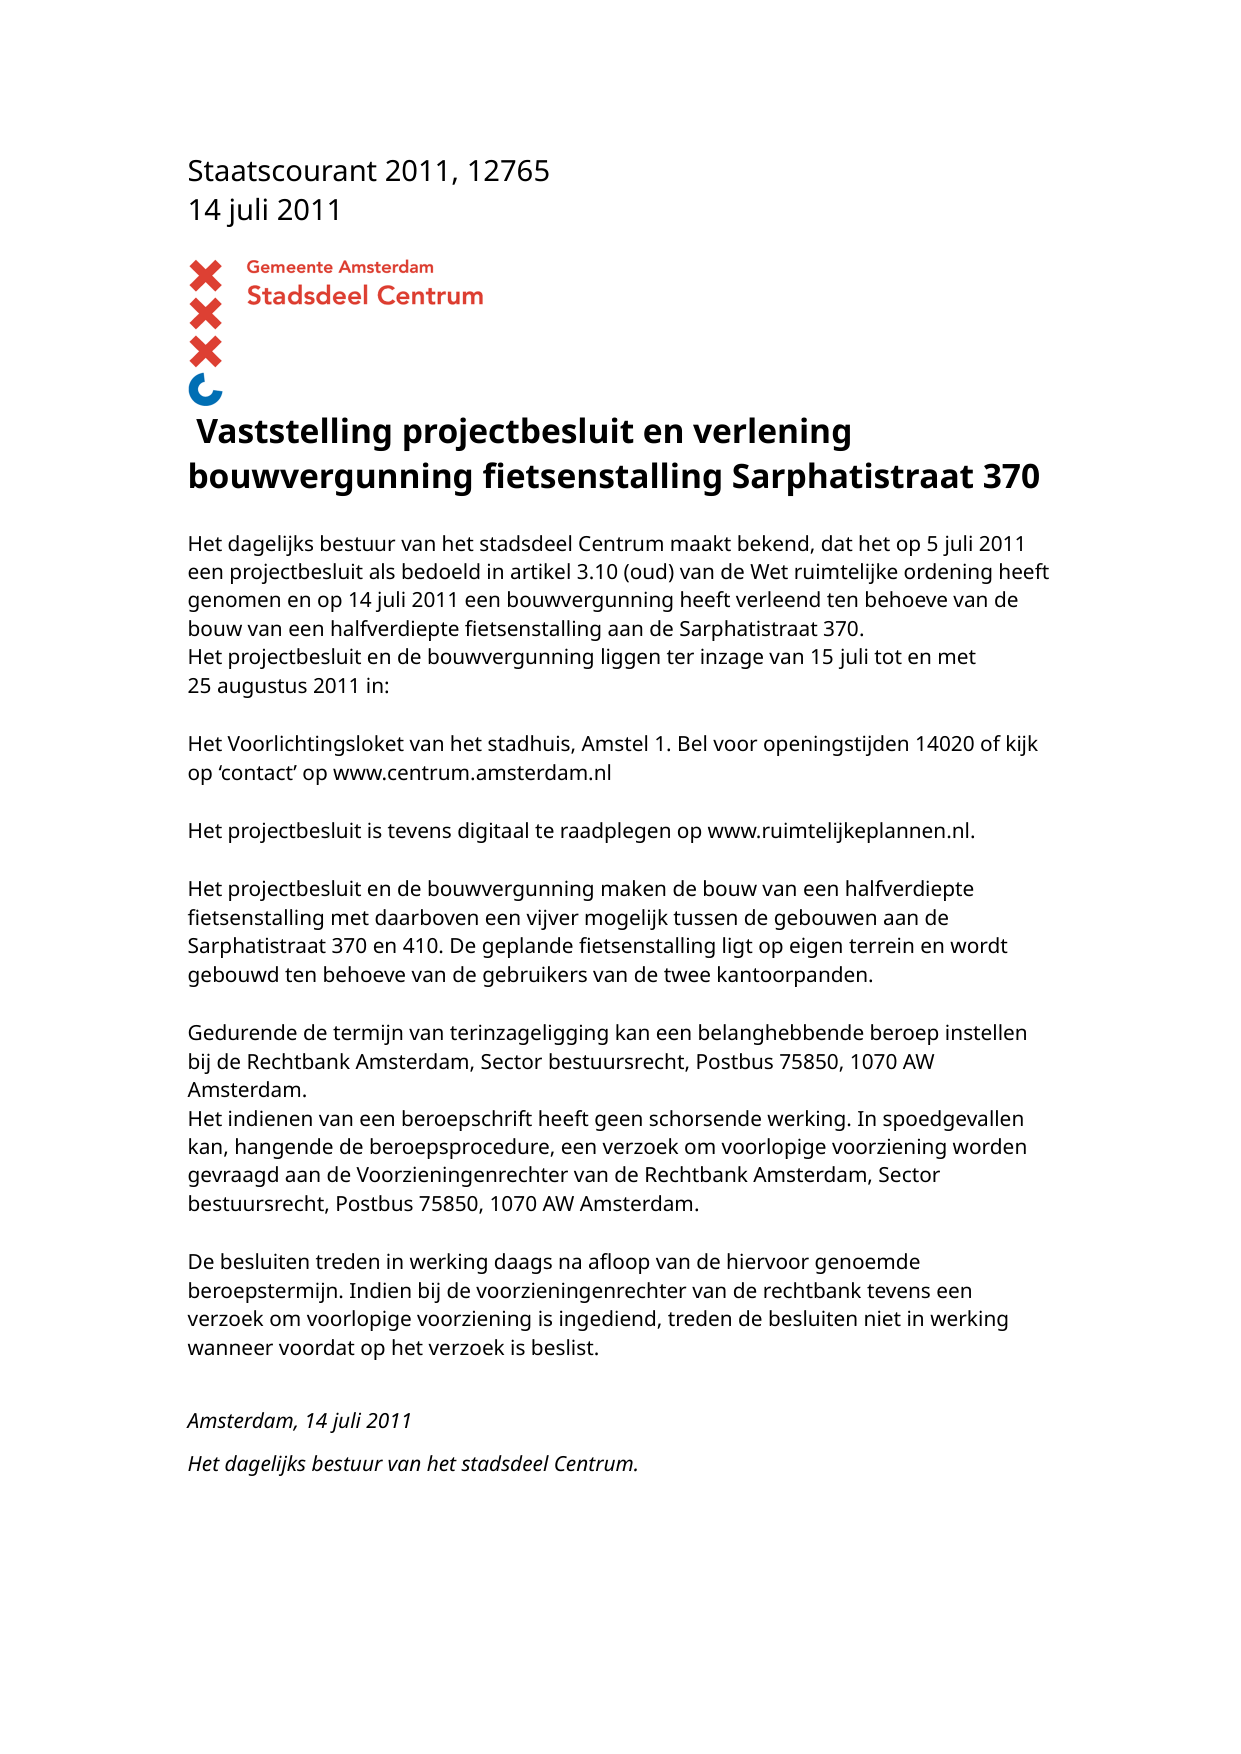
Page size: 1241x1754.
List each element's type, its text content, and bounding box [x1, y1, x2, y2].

text Het projectbesluit en de bouwvergunning maken de bouw van een halfverdiepte fietsenstalling met daarboven een vijver mogelijk tussen de gebouwen aan de Sarphatistraat 370 en 410. De geplande fietsenstalling ligt op eigen terrein en wordt gebouwd ten behoeve van de gebruikers van de twee kantoorpanden. [187, 874, 1053, 988]
text Het dagelijks bestuur van het stadsdeel Centrum. [187, 1449, 1053, 1478]
text Staatscourant 2011, 12765 [187, 150, 1053, 190]
text Het dagelijks bestuur van het stadsdeel Centrum maakt bekend, dat het op 5 juli 2011 een projectbesluit als bedoeld in artikel 3.10 (oud) van de Wet ruimtelijke ordening heeft genomen en op 14 juli 2011 een bouwvergunning heeft verleend ten behoeve van de bouw van een halfverdiepte fietsenstalling aan de Sarphatistraat 370. [187, 529, 1053, 642]
text Het indienen van een beroepschrift heeft geen schorsende werking. In spoedgevallen kan, hangende de beroepsprocedure, een verzoek om voorlopige voorziening worden gevraagd aan de Voorzieningenrechter van de Rechtbank Amsterdam, Sector bestuursrecht, Postbus 75850, 1070 AW Amsterdam. [187, 1104, 1053, 1217]
text Het Voorlichtingsloket van het stadhuis, Amstel 1. Bel voor openingstijden 14020 of kijk op ‘contact’ op www.centrum.amsterdam.nl [187, 729, 1053, 786]
picture [187, 258, 484, 408]
subtitle Vaststelling projectbesluit en verlening bouwvergunning fietsenstalling Sarphatistraat 370 [187, 271, 1053, 499]
text 14 juli 2011 [187, 190, 1053, 229]
text Gedurende de termijn van terinzageligging kan een belanghebbende beroep instellen bij de Rechtbank Amsterdam, Sector bestuursrecht, Postbus 75850, 1070 AW Amsterdam. [187, 1018, 1053, 1104]
text De besluiten treden in werking daags na afloop van de hiervoor genoemde beroepstermijn. Indien bij de voorzieningenrechter van de rechtbank tevens een verzoek om voorlopige voorziening is ingediend, treden de besluiten niet in werking wanneer voordat op het verzoek is beslist. [187, 1247, 1053, 1361]
text Het projectbesluit en de bouwvergunning liggen ter inzage van 15 juli tot en met 25 augustus 2011 in: [187, 642, 1053, 699]
text Amsterdam, 14 juli 2011 [187, 1406, 1053, 1434]
text Het projectbesluit is tevens digitaal te raadplegen op www.ruimtelijkeplannen.nl. [187, 816, 1053, 844]
